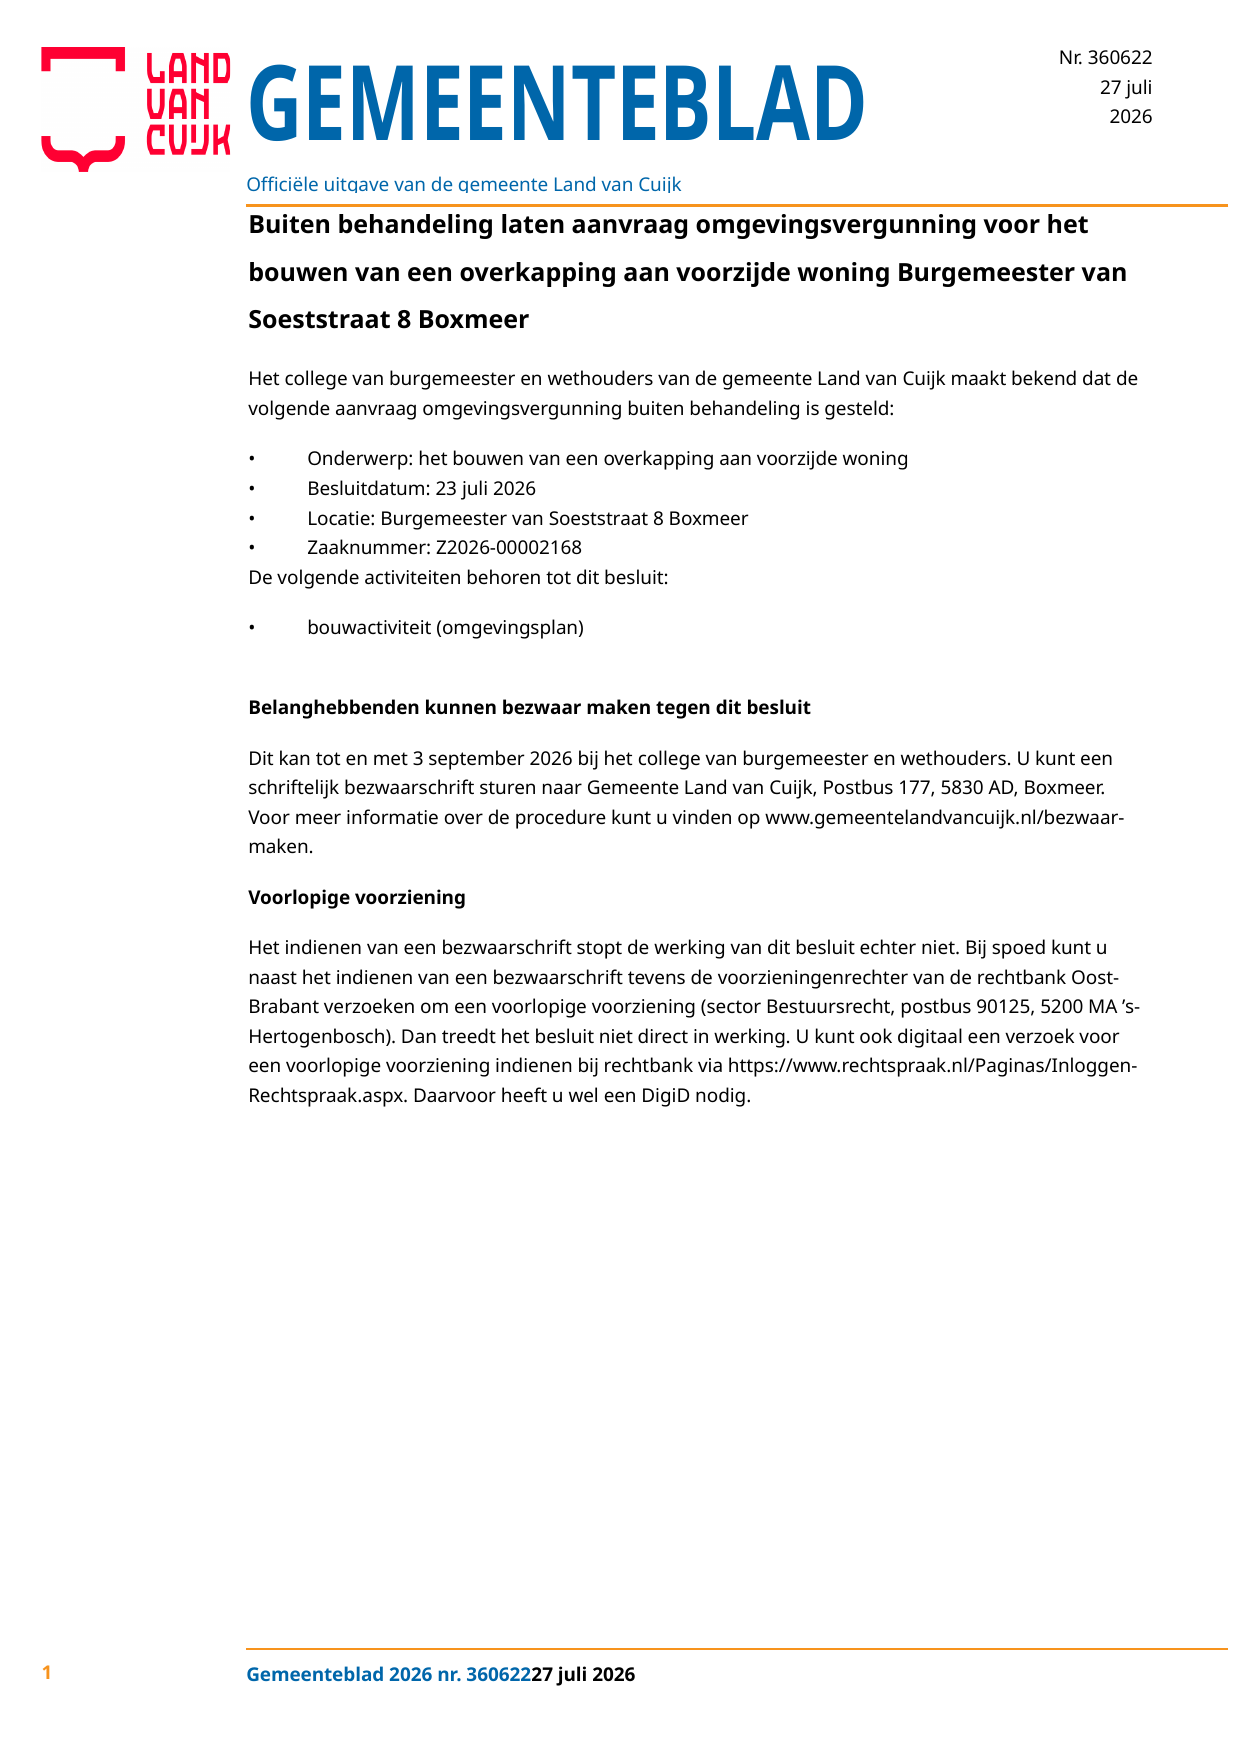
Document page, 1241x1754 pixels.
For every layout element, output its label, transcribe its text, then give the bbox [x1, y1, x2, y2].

list Onderwerp: het bouwen van een overkapping aan voorzijde woning [248, 446, 1152, 471]
list bouwactiviteit (omgevingsplan) [248, 614, 1152, 640]
text Belanghebbenden kunnen bezwaar maken tegen dit besluit [248, 694, 1152, 720]
list Zaaknummer: Z2026-00002168 [248, 534, 1152, 560]
text Het indienen van een bezwaarschrift stopt de werking van dit besluit echter niet. Bij spoed kunt u naast het indienen van een bezwaarschrift tevens de voorzieningenrechter van de rechtbank Oost-Brabant verzoeken om een voorlopige voorziening (sector Bestuursrecht, postbus 90125, 5200 MA ’s-Hertogenbosch). Dan treedt het besluit niet direct in werking. U kunt ook digitaal een verzoek voor een voorlopige voorziening indienen bij rechtbank via https://www.rechtspraak.nl/Paginas/Inloggen-Rechtspraak.aspx. Daarvoor heeft u wel een DigiD nodig. [248, 934, 1152, 1108]
text Voorlopige voorziening [248, 884, 1152, 909]
list Locatie: Burgemeester van Soeststraat 8 Boxmeer [248, 505, 1152, 530]
text Buiten behandeling laten aanvraag omgevingsvergunning voor het bouwen van een overkapping aan voorzijde woning Burgemeester van Soeststraat 8 Boxmeer [248, 207, 1152, 336]
picture [41, 47, 231, 172]
text Het college van burgemeester en wethouders van de gemeente Land van Cuijk maakt bekend dat de volgende aanvraag omgevingsvergunning buiten behandeling is gesteld: [248, 366, 1152, 421]
text De volgende activiteiten behoren tot dit besluit: [248, 564, 1152, 589]
list Besluitdatum: 23 juli 2026 [248, 475, 1152, 501]
text Dit kan tot en met 3 september 2026 bij het college van burgemeester en wethouders. U kunt een schriftelijk bezwaarschrift sturen naar Gemeente Land van Cuijk, Postbus 177, 5830 AD, Boxmeer. Voor meer informatie over de procedure kunt u vinden op www.gemeentelandvancuijk.nl/bezwaar-maken. [248, 745, 1152, 859]
